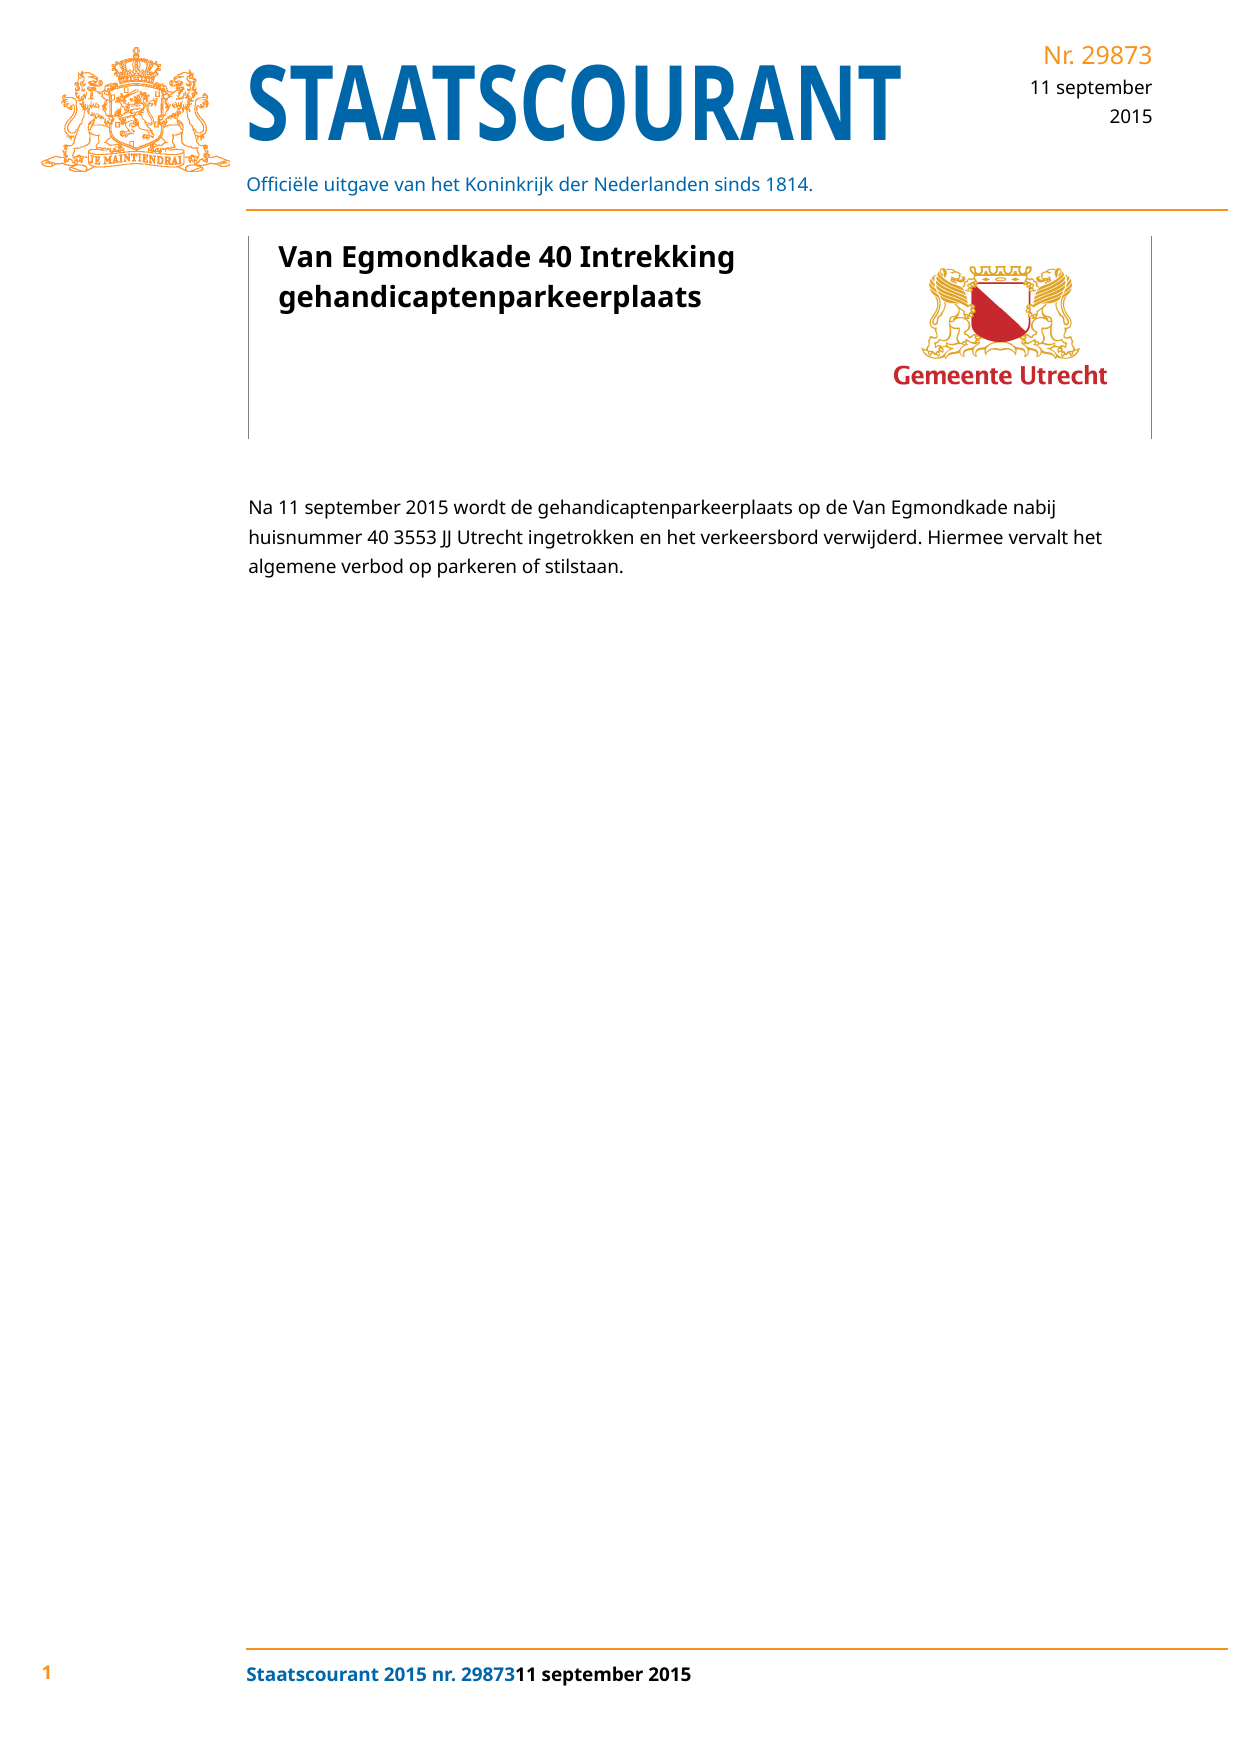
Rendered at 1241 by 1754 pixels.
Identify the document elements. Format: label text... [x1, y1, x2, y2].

text Na 11 september 2015 wordt de gehandicaptenparkeerplaats op de Van Egmondkade nabij huisnummer 40 3553 JJ Utrecht ingetrokken en het verkeersbord verwijderd. Hiermee vervalt het algemene verbod op parkeren of stilstaan. [248, 494, 1152, 579]
table_header Van Egmondkade 40 Intrekking gehandicaptenparkeerplaats [249, 236, 850, 439]
picture [41, 47, 231, 172]
picture [882, 236, 1119, 414]
table_header [850, 236, 882, 413]
table_header [850, 414, 1151, 439]
table_header [1119, 236, 1151, 413]
